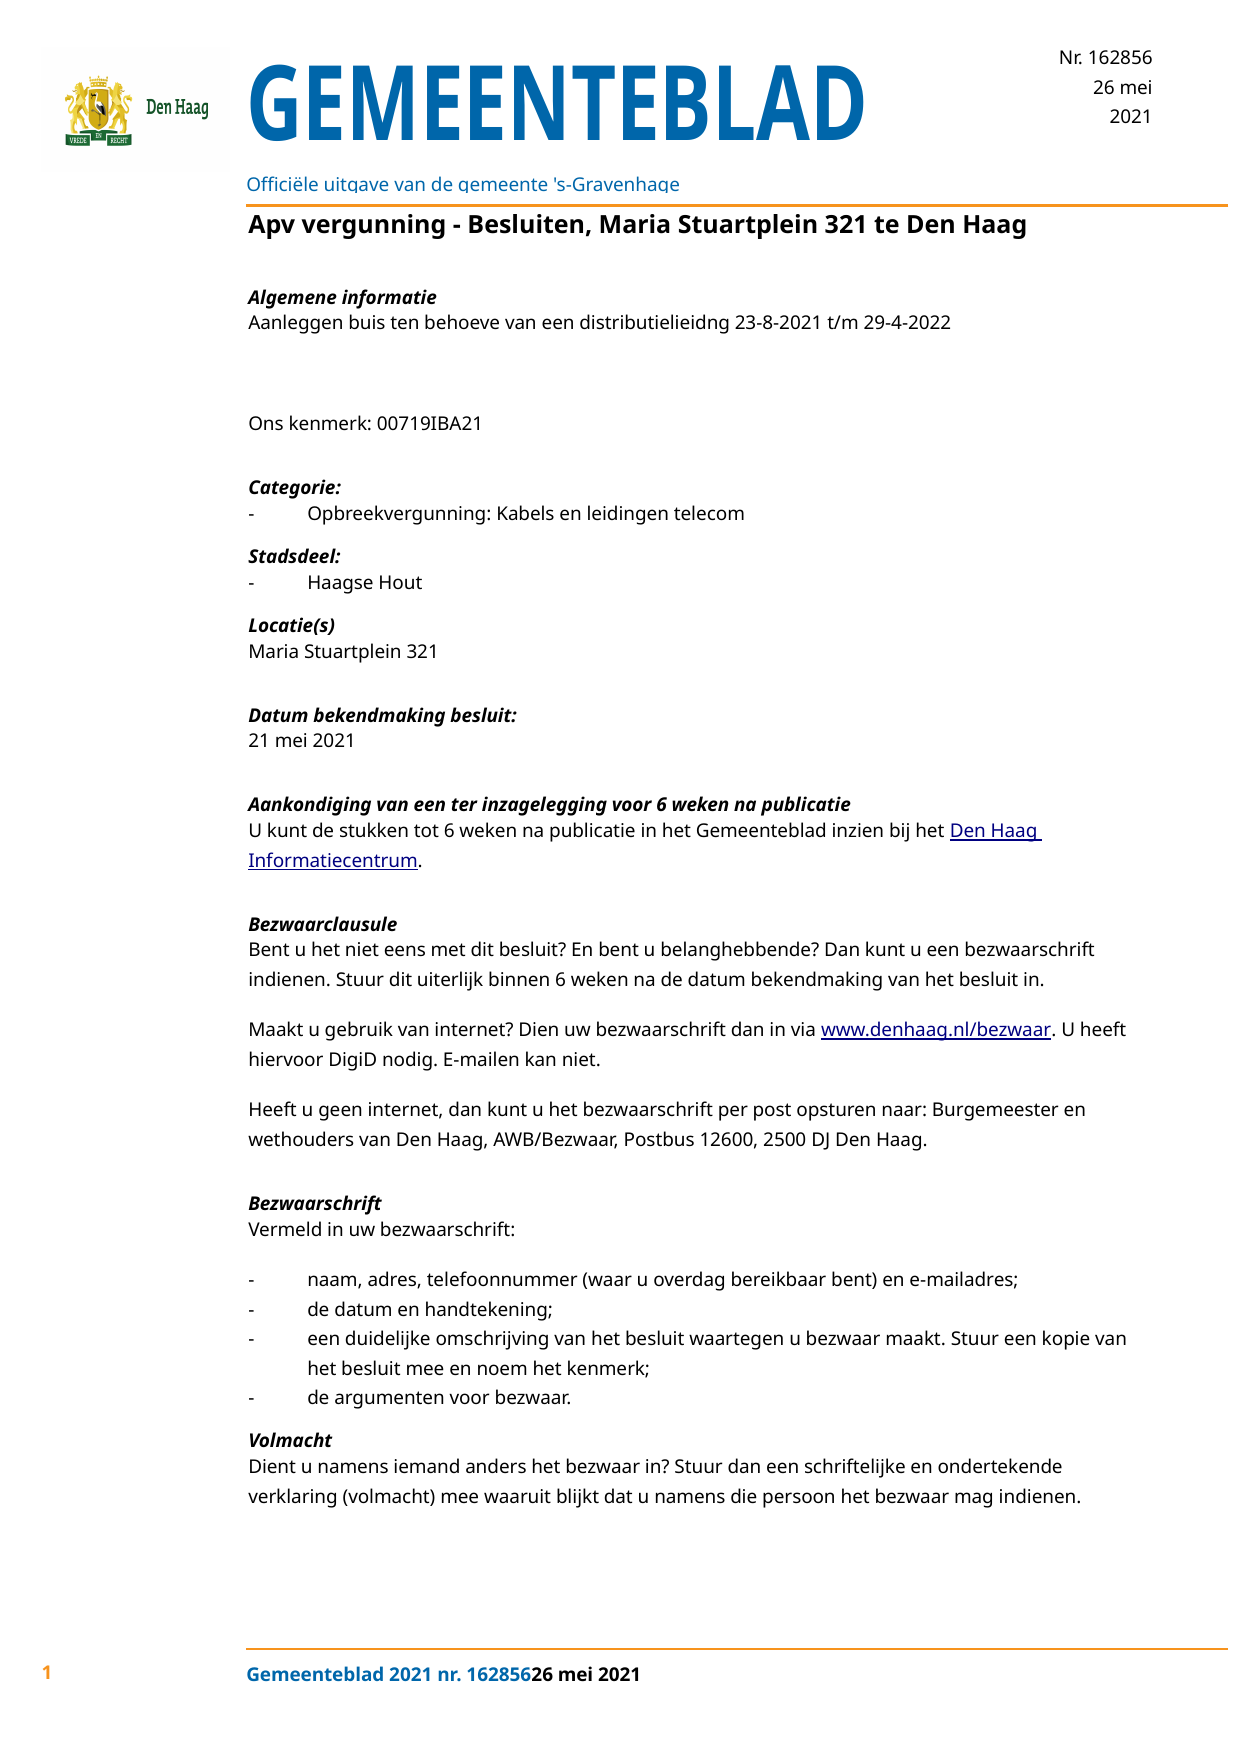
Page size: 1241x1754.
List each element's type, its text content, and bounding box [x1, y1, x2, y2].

text Datum bekendmaking besluit: [248, 702, 1152, 727]
picture [41, 47, 231, 172]
text Maakt u gebruik van internet? Dien uw bezwaarschrift dan in via www.denhaag.nl/bezwaar. U heeft hiervoor DigiD nodig. E-mailen kan niet. [248, 1016, 1152, 1072]
text Heeft u geen internet, dan kunt u het bezwaarschrift per post opsturen naar: Burgemeester en wethouders van Den Haag, AWB/Bezwaar, Postbus 12600, 2500 DJ Den Haag. [248, 1096, 1152, 1152]
list naam, adres, telefoonnummer (waar u overdag bereikbaar bent) en e-mailadres; [248, 1266, 1152, 1292]
text Volmacht [248, 1428, 1152, 1453]
text Algemene informatie [248, 284, 1152, 309]
list de datum en handtekening; [248, 1296, 1152, 1321]
text U kunt de stukken tot 6 weken na publicatie in het Gemeenteblad inzien bij het Den Haag Informatiecentrum. [248, 817, 1152, 872]
text Bent u het niet eens met dit besluit? En bent u belanghebbende? Dan kunt u een bezwaarschrift indienen. Stuur dit uiterlijk binnen 6 weken na de datum bekendmaking van het besluit in. [248, 936, 1152, 992]
list de argumenten voor bezwaar. [248, 1384, 1152, 1410]
text Apv vergunning - Besluiten, Maria Stuartplein 321 te Den Haag [248, 207, 1152, 241]
list Haagse Hout [248, 569, 1152, 595]
text Maria Stuartplein 321 [248, 638, 1152, 663]
text Categorie: [248, 474, 1152, 500]
text Aankondiging van een ter inzagelegging voor 6 weken na publicatie [248, 791, 1152, 817]
list Opbreekvergunning: Kabels en leidingen telecom [248, 500, 1152, 526]
text Vermeld in uw bezwaarschrift: [248, 1216, 1152, 1241]
text Ons kenmerk: 00719IBA21 [248, 410, 1152, 436]
text Locatie(s) [248, 612, 1152, 638]
text Bezwaarclausule [248, 911, 1152, 936]
text Aanleggen buis ten behoeve van een distributielieidng 23-8-2021 t/m 29-4-2022 [248, 309, 1152, 335]
text Bezwaarschrift [248, 1190, 1152, 1216]
text Dient u namens iemand anders het bezwaar in? Stuur dan een schriftelijke en ondertekende verklaring (volmacht) mee waaruit blijkt dat u namens die persoon het bezwaar mag indienen. [248, 1453, 1152, 1509]
text Stadsdeel: [248, 543, 1152, 569]
list een duidelijke omschrijving van het besluit waartegen u bezwaar maakt. Stuur een kopie van het besluit mee en noem het kenmerk; [248, 1325, 1152, 1381]
text 21 mei 2021 [248, 727, 1152, 753]
